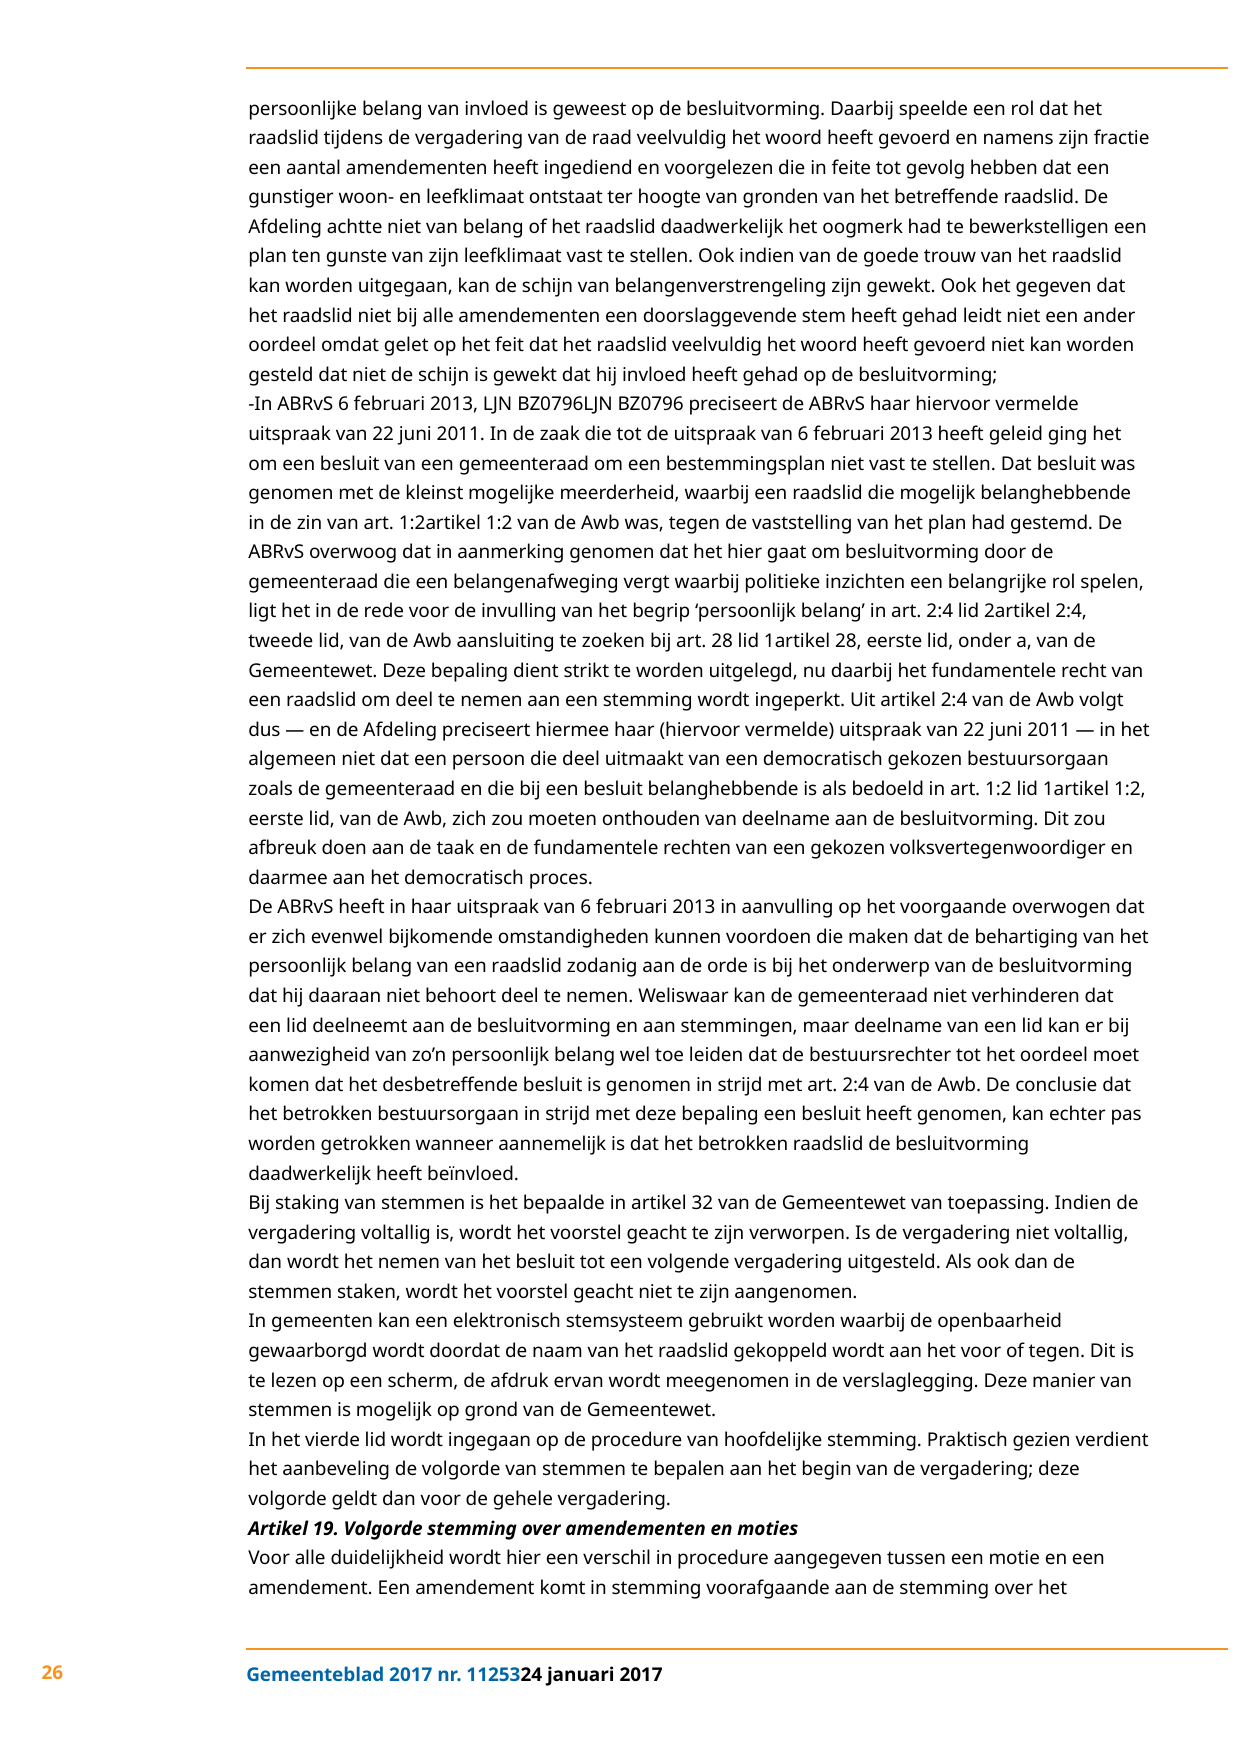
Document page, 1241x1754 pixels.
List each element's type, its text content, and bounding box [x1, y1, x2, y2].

text Bij staking van stemmen is het bepaalde in artikel 32 van de Gemeentewet van toepassing. Indien de vergadering voltallig is, wordt het voorstel geacht te zijn verworpen. Is de vergadering niet voltallig, dan wordt het nemen van het besluit tot een volgende vergadering uitgesteld. Als ook dan de stemmen staken, wordt het voorstel geacht niet te zijn aangenomen. [248, 1189, 1152, 1304]
picture [41, 47, 231, 172]
text In het vierde lid wordt ingegaan op de procedure van hoofdelijke stemming. Praktisch gezien verdient het aanbeveling de volgorde van stemmen te bepalen aan het begin van de vergadering; deze volgorde geldt dan voor de gehele vergadering. [248, 1426, 1152, 1511]
text Artikel 19. Volgorde stemming over amendementen en moties [248, 1515, 1152, 1541]
text -In ABRvS 6 februari 2013, LJN BZ0796LJN BZ0796 preciseert de ABRvS haar hiervoor vermelde uitspraak van 22 juni 2011. In de zaak die tot de uitspraak van 6 februari 2013 heeft geleid ging het om een besluit van een gemeenteraad om een bestemmingsplan niet vast te stellen. Dat besluit was genomen met de kleinst mogelijke meerderheid, waarbij een raadslid die mogelijk belanghebbende in de zin van art. 1:2artikel 1:2 van de Awb was, tegen de vaststelling van het plan had gestemd. De ABRvS overwoog dat in aanmerking genomen dat het hier gaat om besluitvorming door de gemeenteraad die een belangenafweging vergt waarbij politieke inzichten een belangrijke rol spelen, ligt het in de rede voor de invulling van het begrip ‘persoonlijk belang’ in art. 2:4 lid 2artikel 2:4, tweede lid, van de Awb aansluiting te zoeken bij art. 28 lid 1artikel 28, eerste lid, onder a, van de Gemeentewet. Deze bepaling dient strikt te worden uitgelegd, nu daarbij het fundamentele recht van een raadslid om deel te nemen aan een stemming wordt ingeperkt. Uit artikel 2:4 van de Awb volgt dus — en de Afdeling preciseert hiermee haar (hiervoor vermelde) uitspraak van 22 juni 2011 — in het algemeen niet dat een persoon die deel uitmaakt van een democratisch gekozen bestuursorgaan zoals de gemeenteraad en die bij een besluit belanghebbende is als bedoeld in art. 1:2 lid 1artikel 1:2, eerste lid, van de Awb, zich zou moeten onthouden van deelname aan de besluitvorming. Dit zou afbreuk doen aan de taak en de fundamentele rechten van een gekozen volksvertegenwoordiger en daarmee aan het democratisch proces. [248, 391, 1152, 890]
text Voor alle duidelijkheid wordt hier een verschil in procedure aangegeven tussen een motie en een amendement. Een amendement komt in stemming voorafgaande aan de stemming over het [248, 1544, 1152, 1600]
text persoonlijke belang van invloed is geweest op de besluitvorming. Daarbij speelde een rol dat het raadslid tijdens de vergadering van de raad veelvuldig het woord heeft gevoerd en namens zijn fractie een aantal amendementen heeft ingediend en voorgelezen die in feite tot gevolg hebben dat een gunstiger woon- en leefklimaat ontstaat ter hoogte van gronden van het betreffende raadslid. De Afdeling achtte niet van belang of het raadslid daadwerkelijk het oogmerk had te bewerkstelligen een plan ten gunste van zijn leefklimaat vast te stellen. Ook indien van de goede trouw van het raadslid kan worden uitgegaan, kan de schijn van belangenverstrengeling zijn gewekt. Ook het gegeven dat het raadslid niet bij alle amendementen een doorslaggevende stem heeft gehad leidt niet een ander oordeel omdat gelet op het feit dat het raadslid veelvuldig het woord heeft gevoerd niet kan worden gesteld dat niet de schijn is gewekt dat hij invloed heeft gehad op de besluitvorming; [248, 95, 1152, 387]
text De ABRvS heeft in haar uitspraak van 6 februari 2013 in aanvulling op het voorgaande overwogen dat er zich evenwel bijkomende omstandigheden kunnen voordoen die maken dat de behartiging van het persoonlijk belang van een raadslid zodanig aan de orde is bij het onderwerp van de besluitvorming dat hij daaraan niet behoort deel te nemen. Weliswaar kan de gemeenteraad niet verhinderen dat een lid deelneemt aan de besluitvorming en aan stemmingen, maar deelname van een lid kan er bij aanwezigheid van zo’n persoonlijk belang wel toe leiden dat de bestuursrechter tot het oordeel moet komen dat het desbetreffende besluit is genomen in strijd met art. 2:4 van de Awb. De conclusie dat het betrokken bestuursorgaan in strijd met deze bepaling een besluit heeft genomen, kan echter pas worden getrokken wanneer aannemelijk is dat het betrokken raadslid de besluitvorming daadwerkelijk heeft beïnvloed. [248, 893, 1152, 1186]
text In gemeenten kan een elektronisch stemsysteem gebruikt worden waarbij de openbaarheid gewaarborgd wordt doordat de naam van het raadslid gekoppeld wordt aan het voor of tegen. Dit is te lezen op een scherm, de afdruk ervan wordt meegenomen in de verslaglegging. Deze manier van stemmen is mogelijk op grond van de Gemeentewet. [248, 1308, 1152, 1422]
